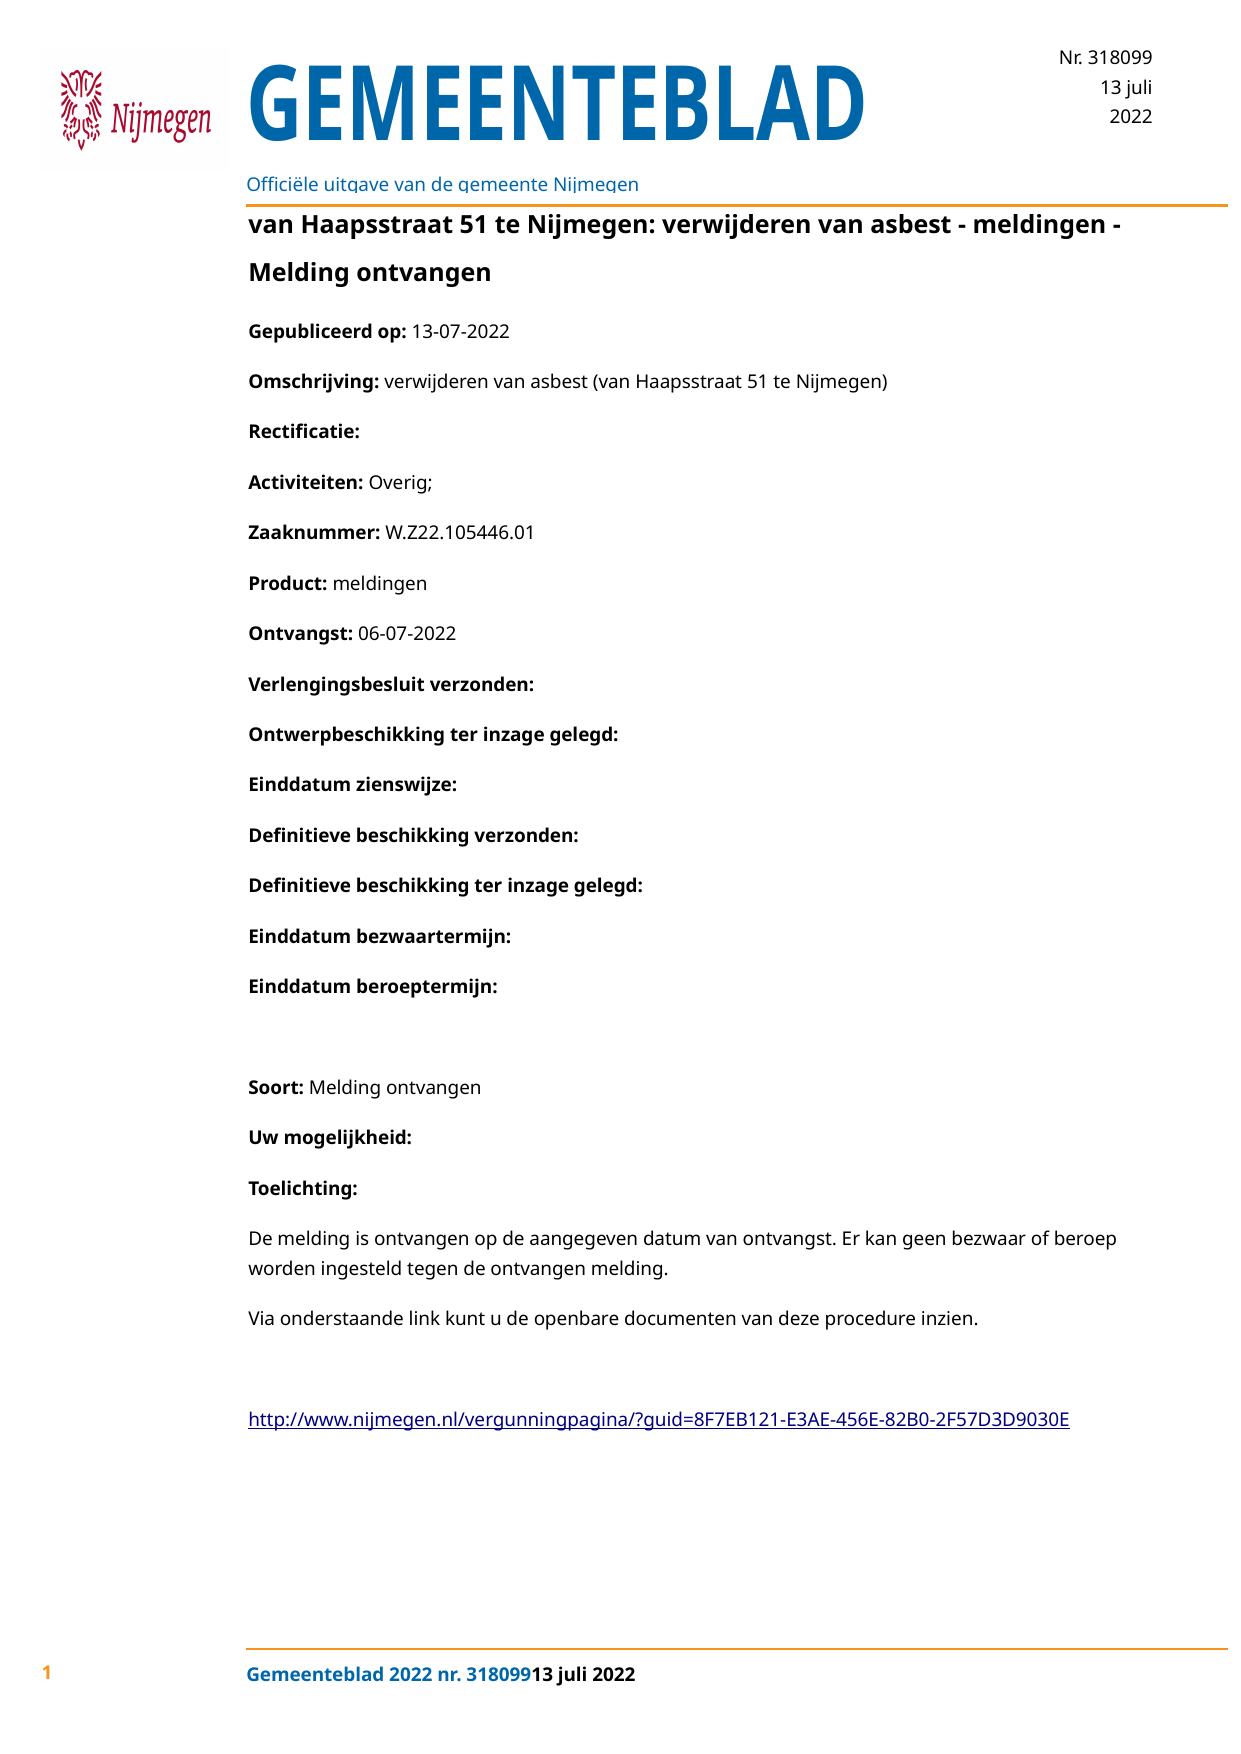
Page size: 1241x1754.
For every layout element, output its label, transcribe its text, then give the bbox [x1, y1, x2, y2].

text Definitieve beschikking ter inzage gelegd: [248, 872, 1152, 898]
text Via onderstaande link kunt u de openbare documenten van deze procedure inzien. [248, 1305, 1152, 1331]
text Einddatum bezwaartermijn: [248, 923, 1152, 949]
text Definitieve beschikking verzonden: [248, 822, 1152, 848]
text Activiteiten: Overig; [248, 469, 1152, 495]
text Gepubliceerd op: 13-07-2022 [248, 318, 1152, 344]
text van Haapsstraat 51 te Nijmegen: verwijderen van asbest - meldingen - Melding ontvangen [248, 207, 1152, 288]
text Omschrijving: verwijderen van asbest (van Haapsstraat 51 te Nijmegen) [248, 368, 1152, 394]
text Uw mogelijkheid: [248, 1124, 1152, 1150]
text http://www.nijmegen.nl/vergunningpagina/?guid=8F7EB121-E3AE-456E-82B0-2F57D3D9030E [248, 1406, 1152, 1432]
text Rectificatie: [248, 419, 1152, 444]
text Ontvangst: 06-07-2022 [248, 620, 1152, 646]
text Einddatum beroeptermijn: [248, 973, 1152, 999]
text Verlengingsbesluit verzonden: [248, 671, 1152, 697]
picture [41, 47, 231, 172]
text Ontwerpbeschikking ter inzage gelegd: [248, 721, 1152, 747]
text Product: meldingen [248, 570, 1152, 596]
text Zaaknummer: W.Z22.105446.01 [248, 519, 1152, 545]
text Soort: Melding ontvangen [248, 1074, 1152, 1100]
text Einddatum zienswijze: [248, 772, 1152, 797]
text De melding is ontvangen op de aangegeven datum van ontvangst. Er kan geen bezwaar of beroep worden ingesteld tegen de ontvangen melding. [248, 1225, 1152, 1281]
text Toelichting: [248, 1175, 1152, 1201]
